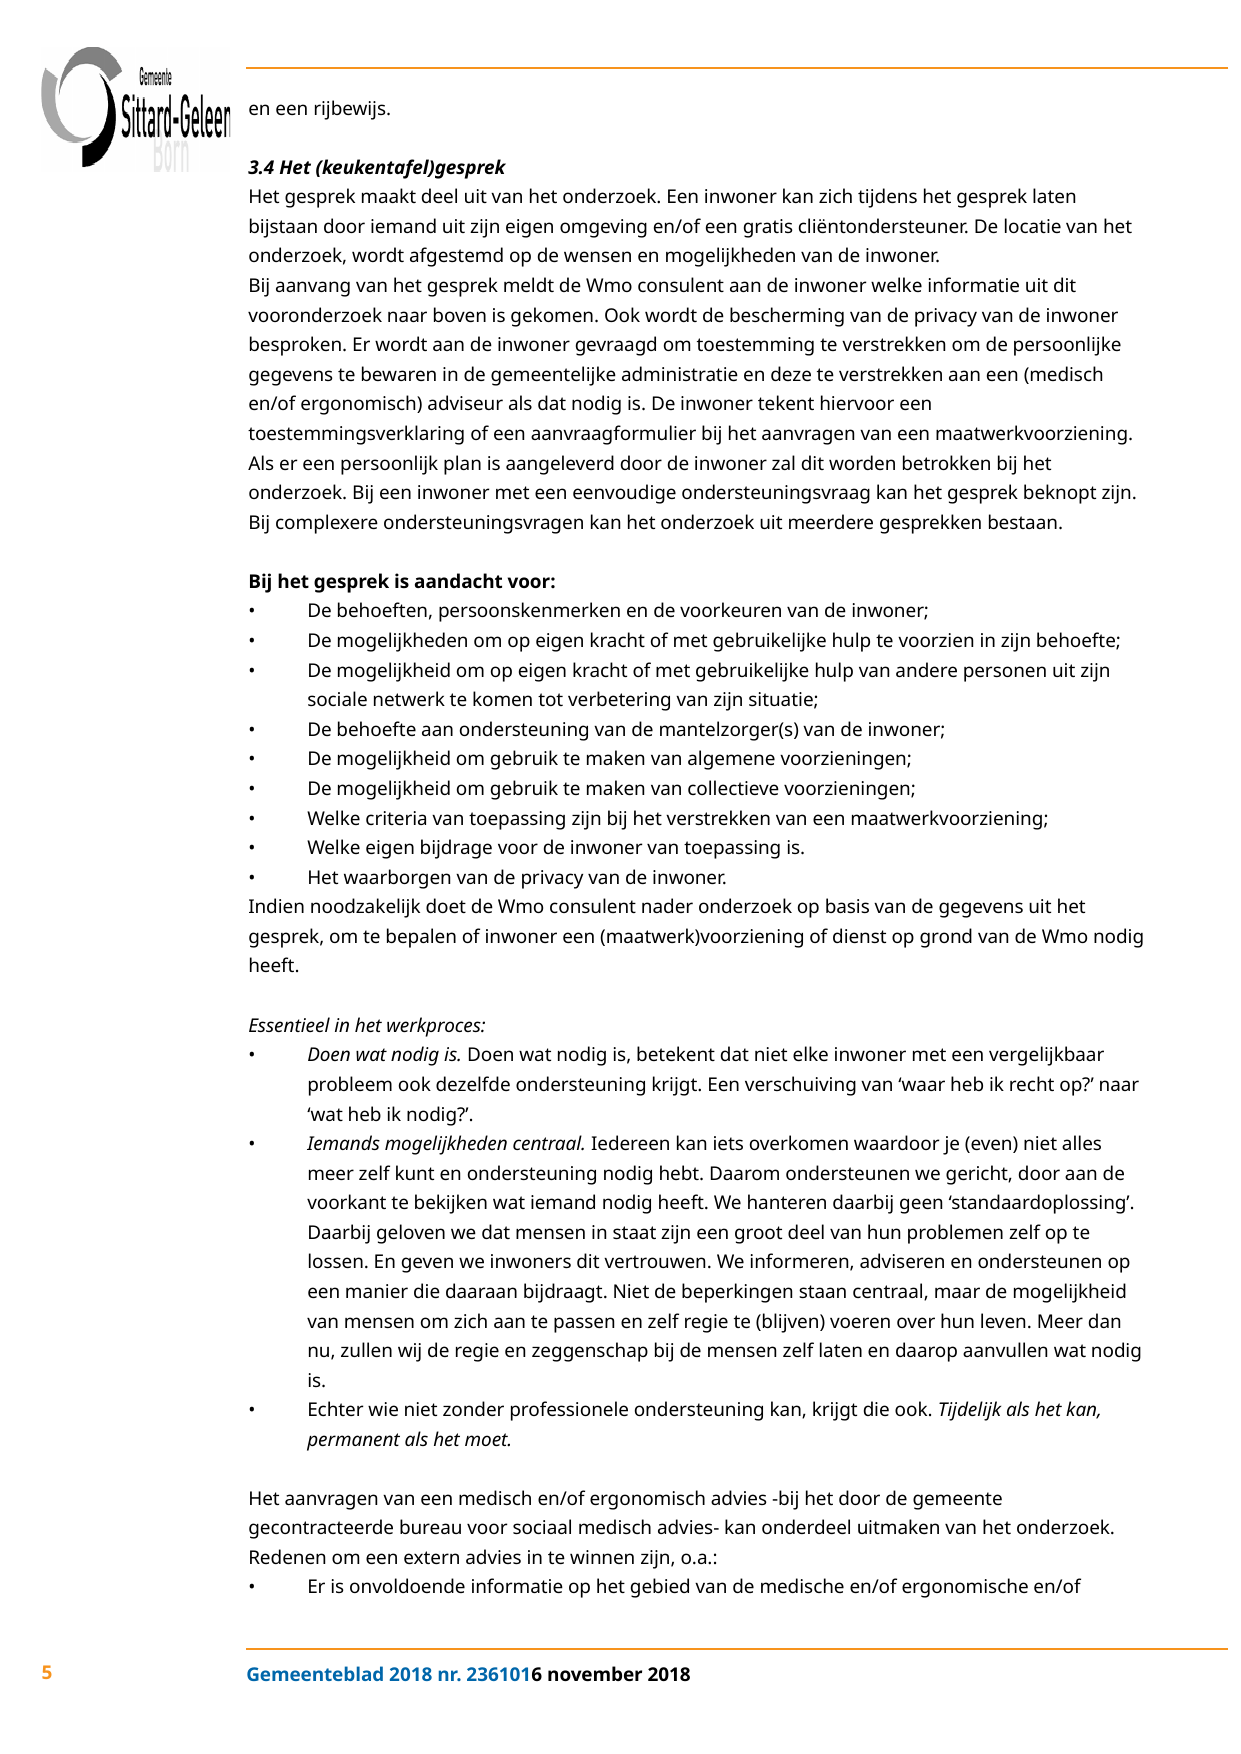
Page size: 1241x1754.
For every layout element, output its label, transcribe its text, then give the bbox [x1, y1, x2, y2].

text Het aanvragen van een medisch en/of ergonomisch advies -bij het door de gemeente gecontracteerde bureau voor sociaal medisch advies- kan onderdeel uitmaken van het onderzoek. [248, 1485, 1152, 1540]
list De behoeften, persoonskenmerken en de voorkeuren van de inwoner; [248, 598, 1152, 623]
list Het waarborgen van de privacy van de inwoner. [248, 864, 1152, 890]
list De mogelijkheden om op eigen kracht of met gebruikelijke hulp te voorzien in zijn behoefte; [248, 627, 1152, 653]
list De mogelijkheid om op eigen kracht of met gebruikelijke hulp van andere personen uit zijn sociale netwerk te komen tot verbetering van zijn situatie; [248, 657, 1152, 712]
text Het gesprek maakt deel uit van het onderzoek. Een inwoner kan zich tijdens het gesprek laten bijstaan door iemand uit zijn eigen omgeving en/of een gratis cliëntondersteuner. De locatie van het onderzoek, wordt afgestemd op de wensen en mogelijkheden van de inwoner. [248, 183, 1152, 268]
list Welke criteria van toepassing zijn bij het verstrekken van een maatwerkvoorziening; [248, 805, 1152, 831]
text Als er een persoonlijk plan is aangeleverd door de inwoner zal dit worden betrokken bij het onderzoek. Bij een inwoner met een eenvoudige ondersteuningsvraag kan het gesprek beknopt zijn. Bij complexere ondersteuningsvragen kan het onderzoek uit meerdere gesprekken bestaan. [248, 450, 1152, 535]
list De mogelijkheid om gebruik te maken van collectieve voorzieningen; [248, 775, 1152, 801]
text Bij het gesprek is aandacht voor: [248, 568, 1152, 594]
table_header Essentieel in het werkproces: Doen wat nodig is. Doen wat nodig is, betekent dat niet elke inwoner met een vergelijkbaar probleem ook dezelfde ondersteuning krijgt. Een verschuiving van ‘waar heb ik recht op?’ naar ‘wat heb ik nodig?’. Iemands mogelijkheden centraal. Iedereen kan iets overkomen waardoor je (even) niet alles meer zelf kunt en ondersteuning nodig hebt. Daarom ondersteunen we gericht, door aan de voorkant te bekijken wat iemand nodig heeft. We hanteren daarbij geen ‘standaardoplossing’. Daarbij geloven we dat mensen in staat zijn een groot deel van hun problemen zelf op te lossen. En geven we inwoners dit vertrouwen. We informeren, adviseren en ondersteunen op een manier die daaraan bijdraagt. Niet de beperkingen staan centraal, maar de mogelijkheid van mensen om zich aan te passen en zelf regie te (blijven) voeren over hun leven. Meer dan nu, zullen wij de regie en zeggenschap bij de mensen zelf laten en daarop aanvullen wat nodig is. Echter wie niet zonder professionele ondersteuning kan, krijgt die ook. Tijdelijk als het kan, permanent als het moet. [248, 1012, 1152, 1452]
text 3.4 Het (keukentafel)gesprek [248, 154, 1152, 180]
text en een rijbewijs. [248, 95, 1152, 121]
list Er is onvoldoende informatie op het gebied van de medische en/of ergonomische en/of [248, 1573, 1152, 1599]
list De mogelijkheid om gebruik te maken van algemene voorzieningen; [248, 746, 1152, 771]
list De behoefte aan ondersteuning van de mantelzorger(s) van de inwoner; [248, 716, 1152, 742]
text Bij aanvang van het gesprek meldt de Wmo consulent aan de inwoner welke informatie uit dit vooronderzoek naar boven is gekomen. Ook wordt de bescherming van de privacy van de inwoner besproken. Er wordt aan de inwoner gevraagd om toestemming te verstrekken om de persoonlijke gegevens te bewaren in de gemeentelijke administratie en deze te verstrekken aan een (medisch en/of ergonomisch) adviseur als dat nodig is. De inwoner tekent hiervoor een toestemmingsverklaring of een aanvraagformulier bij het aanvragen van een maatwerkvoorziening. [248, 272, 1152, 446]
text Indien noodzakelijk doet de Wmo consulent nader onderzoek op basis van de gegevens uit het gesprek, om te bepalen of inwoner een (maatwerk)voorziening of dienst op grond van de Wmo nodig heeft. [248, 893, 1152, 978]
text Redenen om een extern advies in te winnen zijn, o.a.: [248, 1544, 1152, 1569]
list Welke eigen bijdrage voor de inwoner van toepassing is. [248, 834, 1152, 860]
picture [41, 47, 231, 172]
